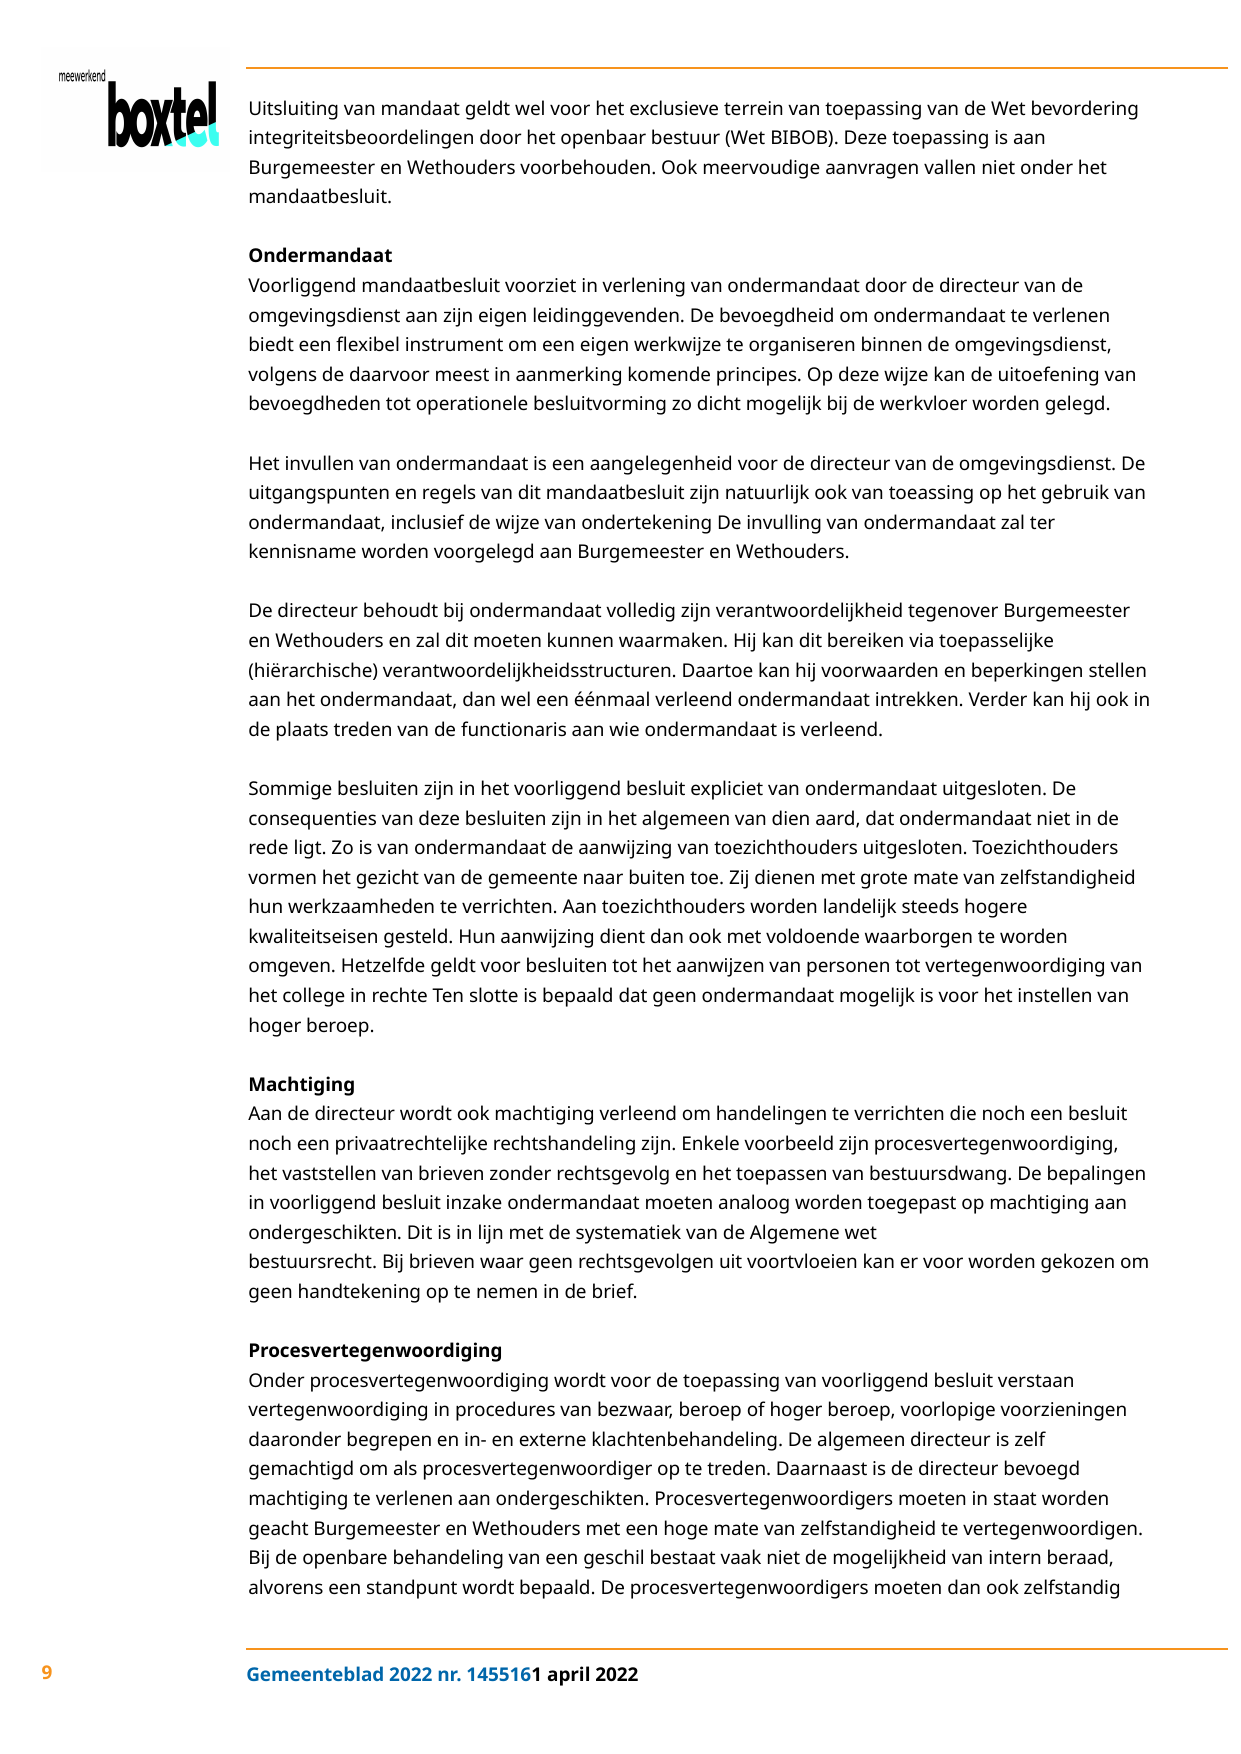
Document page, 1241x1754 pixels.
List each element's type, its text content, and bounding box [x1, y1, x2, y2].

picture [41, 47, 231, 172]
text Sommige besluiten zijn in het voorliggend besluit expliciet van ondermandaat uitgesloten. De consequenties van deze besluiten zijn in het algemeen van dien aard, dat ondermandaat niet in de rede ligt. Zo is van ondermandaat de aanwijzing van toezichthouders uitgesloten. Toezichthouders vormen het gezicht van de gemeente naar buiten toe. Zij dienen met grote mate van zelfstandigheid hun werkzaamheden te verrichten. Aan toezichthouders worden landelijk steeds hogere kwaliteitseisen gesteld. Hun aanwijzing dient dan ook met voldoende waarborgen te worden omgeven. Hetzelfde geldt voor besluiten tot het aanwijzen van personen tot vertegenwoordiging van het college in rechte Ten slotte is bepaald dat geen ondermandaat mogelijk is voor het instellen van hoger beroep. [248, 775, 1152, 1038]
text bestuursrecht. Bij brieven waar geen rechtsgevolgen uit voortvloeien kan er voor worden gekozen om geen handtekening op te nemen in de brief. [248, 1248, 1152, 1304]
text Procesvertegenwoordiging [248, 1337, 1152, 1363]
text Onder procesvertegenwoordiging wordt voor de toepassing van voorliggend besluit verstaan vertegenwoordiging in procedures van bezwaar, beroep of hoger beroep, voorlopige voorzieningen daaronder begrepen en in- en externe klachtenbehandeling. De algemeen directeur is zelf gemachtigd om als procesvertegenwoordiger op te treden. Daarnaast is de directeur bevoegd machtiging te verlenen aan ondergeschikten. Procesvertegenwoordigers moeten in staat worden geacht Burgemeester en Wethouders met een hoge mate van zelfstandigheid te vertegenwoordigen. Bij de openbare behandeling van een geschil bestaat vaak niet de mogelijkheid van intern beraad, alvorens een standpunt wordt bepaald. De procesvertegenwoordigers moeten dan ook zelfstandig [248, 1367, 1152, 1600]
text Het invullen van ondermandaat is een aangelegenheid voor de directeur van de omgevingsdienst. De uitgangspunten en regels van dit mandaatbesluit zijn natuurlijk ook van toeassing op het gebruik van ondermandaat, inclusief de wijze van ondertekening De invulling van ondermandaat zal ter kennisname worden voorgelegd aan Burgemeester en Wethouders. [248, 450, 1152, 564]
text De directeur behoudt bij ondermandaat volledig zijn verantwoordelijkheid tegenover Burgemeester en Wethouders en zal dit moeten kunnen waarmaken. Hij kan dit bereiken via toepasselijke (hiërarchische) verantwoordelijkheidsstructuren. Daartoe kan hij voorwaarden en beperkingen stellen aan het ondermandaat, dan wel een éénmaal verleend ondermandaat intrekken. Verder kan hij ook in de plaats treden van de functionaris aan wie ondermandaat is verleend. [248, 598, 1152, 742]
text Voorliggend mandaatbesluit voorziet in verlening van ondermandaat door de directeur van de omgevingsdienst aan zijn eigen leidinggevenden. De bevoegdheid om ondermandaat te verlenen biedt een flexibel instrument om een eigen werkwijze te organiseren binnen de omgevingsdienst, volgens de daarvoor meest in aanmerking komende principes. Op deze wijze kan de uitoefening van bevoegdheden tot operationele besluitvorming zo dicht mogelijk bij de werkvloer worden gelegd. [248, 272, 1152, 416]
text Uitsluiting van mandaat geldt wel voor het exclusieve terrein van toepassing van de Wet bevordering integriteitsbeoordelingen door het openbaar bestuur (Wet BIBOB). Deze toepassing is aan Burgemeester en Wethouders voorbehouden. Ook meervoudige aanvragen vallen niet onder het mandaatbesluit. [248, 95, 1152, 209]
text Machtiging [248, 1071, 1152, 1097]
text Aan de directeur wordt ook machtiging verleend om handelingen te verrichten die noch een besluit noch een privaatrechtelijke rechtshandeling zijn. Enkele voorbeeld zijn procesvertegenwoordiging, het vaststellen van brieven zonder rechtsgevolg en het toepassen van bestuursdwang. De bepalingen in voorliggend besluit inzake ondermandaat moeten analoog worden toegepast op machtiging aan ondergeschikten. Dit is in lijn met de systematiek van de Algemene wet [248, 1101, 1152, 1245]
text Ondermandaat [248, 243, 1152, 268]
